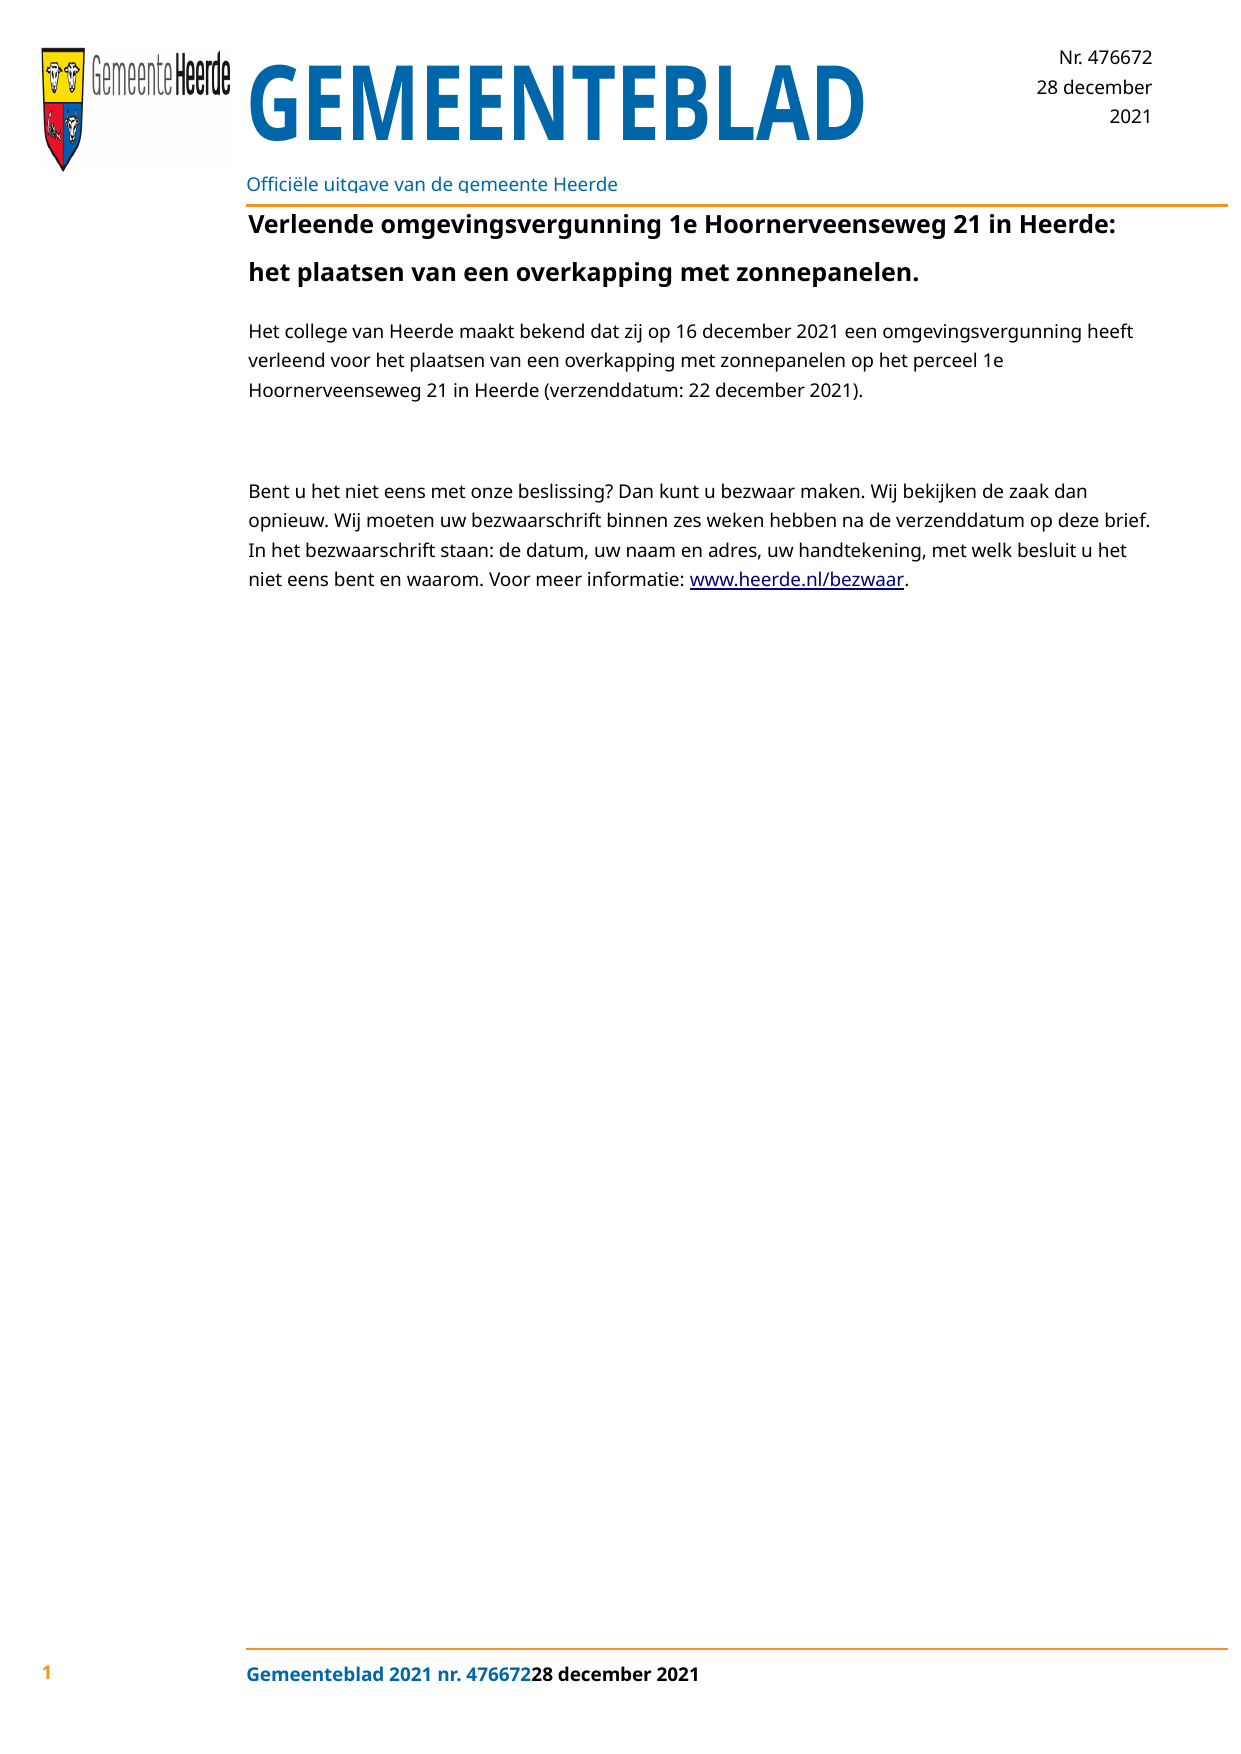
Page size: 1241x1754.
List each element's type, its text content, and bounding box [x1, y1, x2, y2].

text Het college van Heerde maakt bekend dat zij op 16 december 2021 een omgevingsvergunning heeft verleend voor het plaatsen van een overkapping met zonnepanelen op het perceel 1e Hoornerveenseweg 21 in Heerde (verzenddatum: 22 december 2021). [248, 318, 1152, 403]
text Bent u het niet eens met onze beslissing? Dan kunt u bezwaar maken. Wij bekijken de zaak dan opnieuw. Wij moeten uw bezwaarschrift binnen zes weken hebben na de verzenddatum op deze brief. In het bezwaarschrift staan: de datum, uw naam en adres, uw handtekening, met welk besluit u het niet eens bent en waarom. Voor meer informatie: www.heerde.nl/bezwaar. [248, 478, 1152, 592]
text Verleende omgevingsvergunning 1e Hoornerveenseweg 21 in Heerde: het plaatsen van een overkapping met zonnepanelen. [248, 207, 1152, 288]
picture [41, 47, 231, 172]
